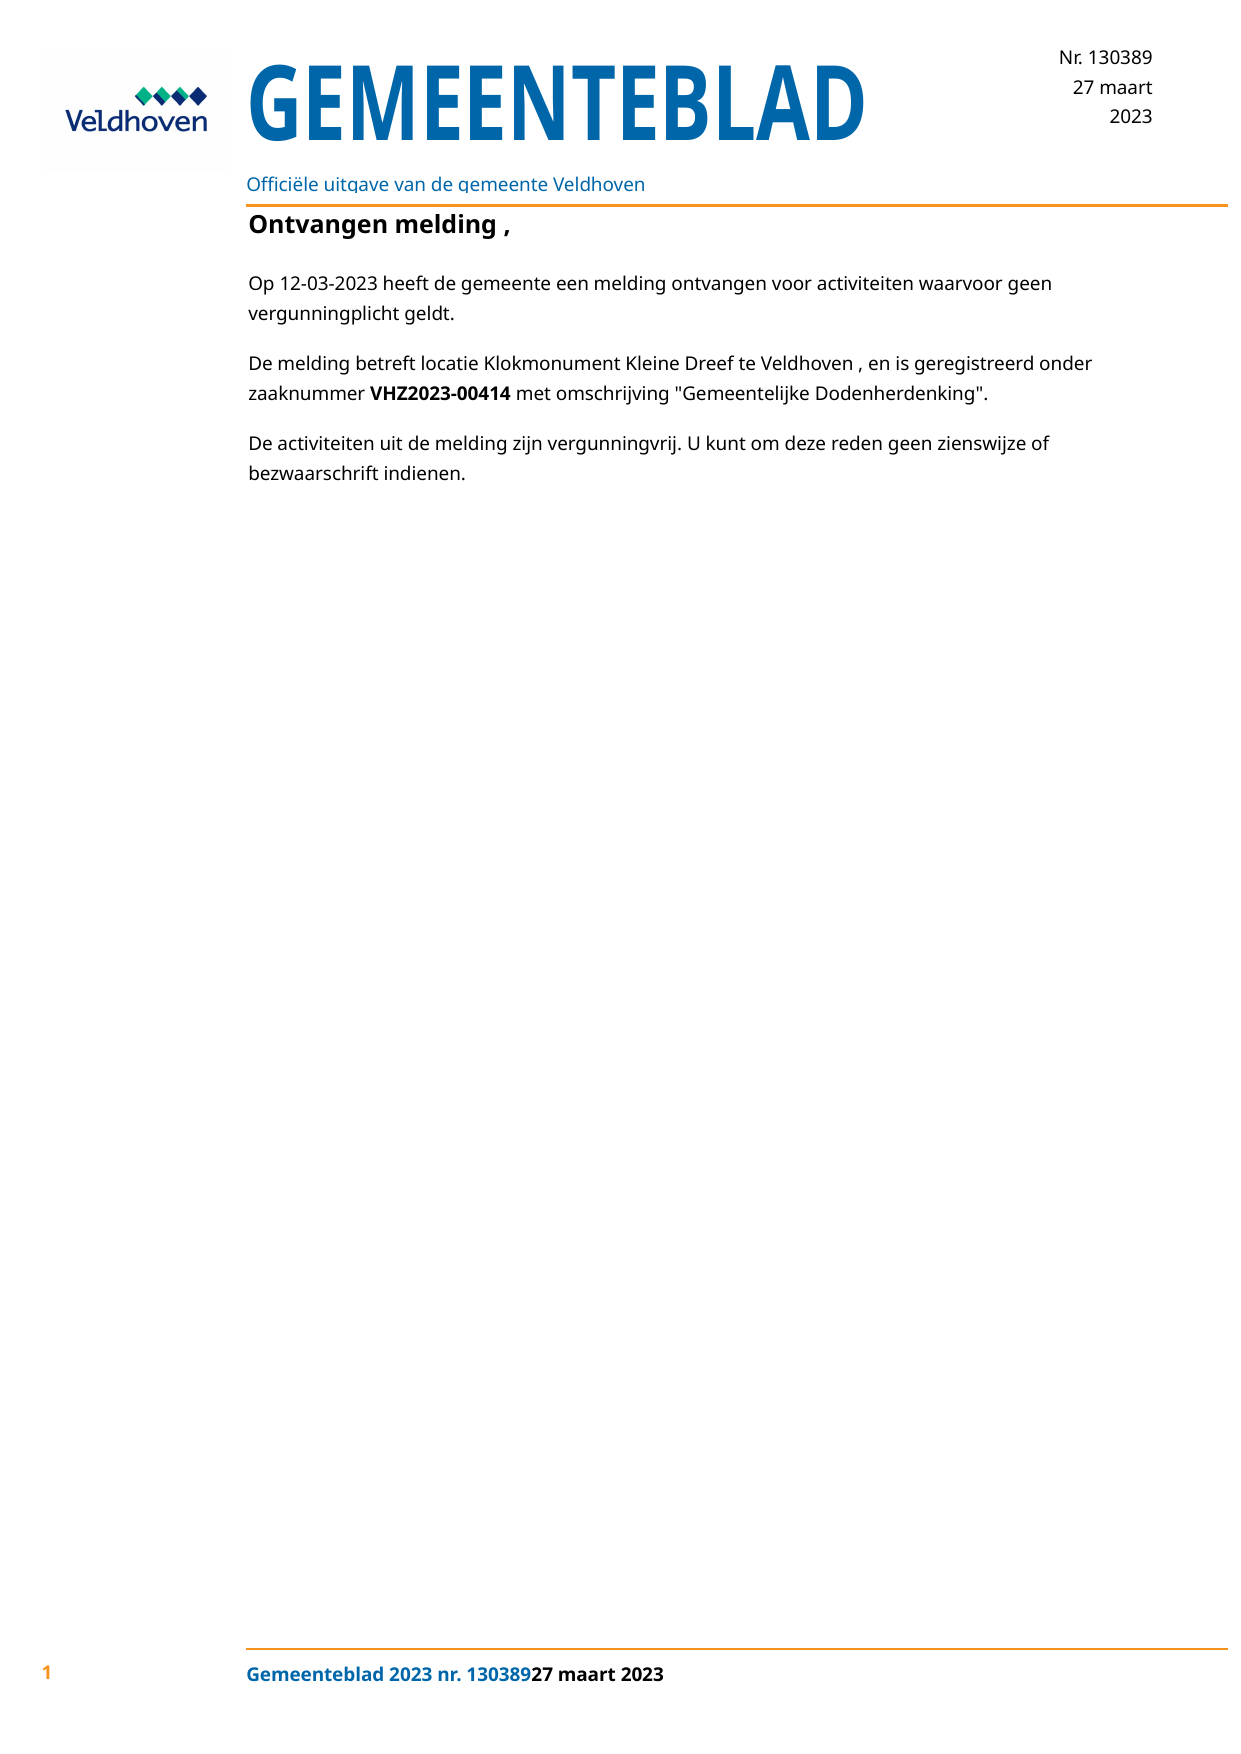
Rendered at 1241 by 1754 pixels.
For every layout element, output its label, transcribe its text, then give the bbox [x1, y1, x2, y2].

text De activiteiten uit de melding zijn vergunningvrij. U kunt om deze reden geen zienswijze of bezwaarschrift indienen. [248, 430, 1152, 486]
text Ontvangen melding , [248, 207, 1152, 241]
picture [41, 47, 231, 172]
text De melding betreft locatie Klokmonument Kleine Dreef te Veldhoven , en is geregistreerd onder zaaknummer VHZ2023-00414 met omschrijving "Gemeentelijke Dodenherdenking". [248, 350, 1152, 406]
text Op 12-03-2023 heeft de gemeente een melding ontvangen voor activiteiten waarvoor geen vergunningplicht geldt. [248, 270, 1152, 326]
